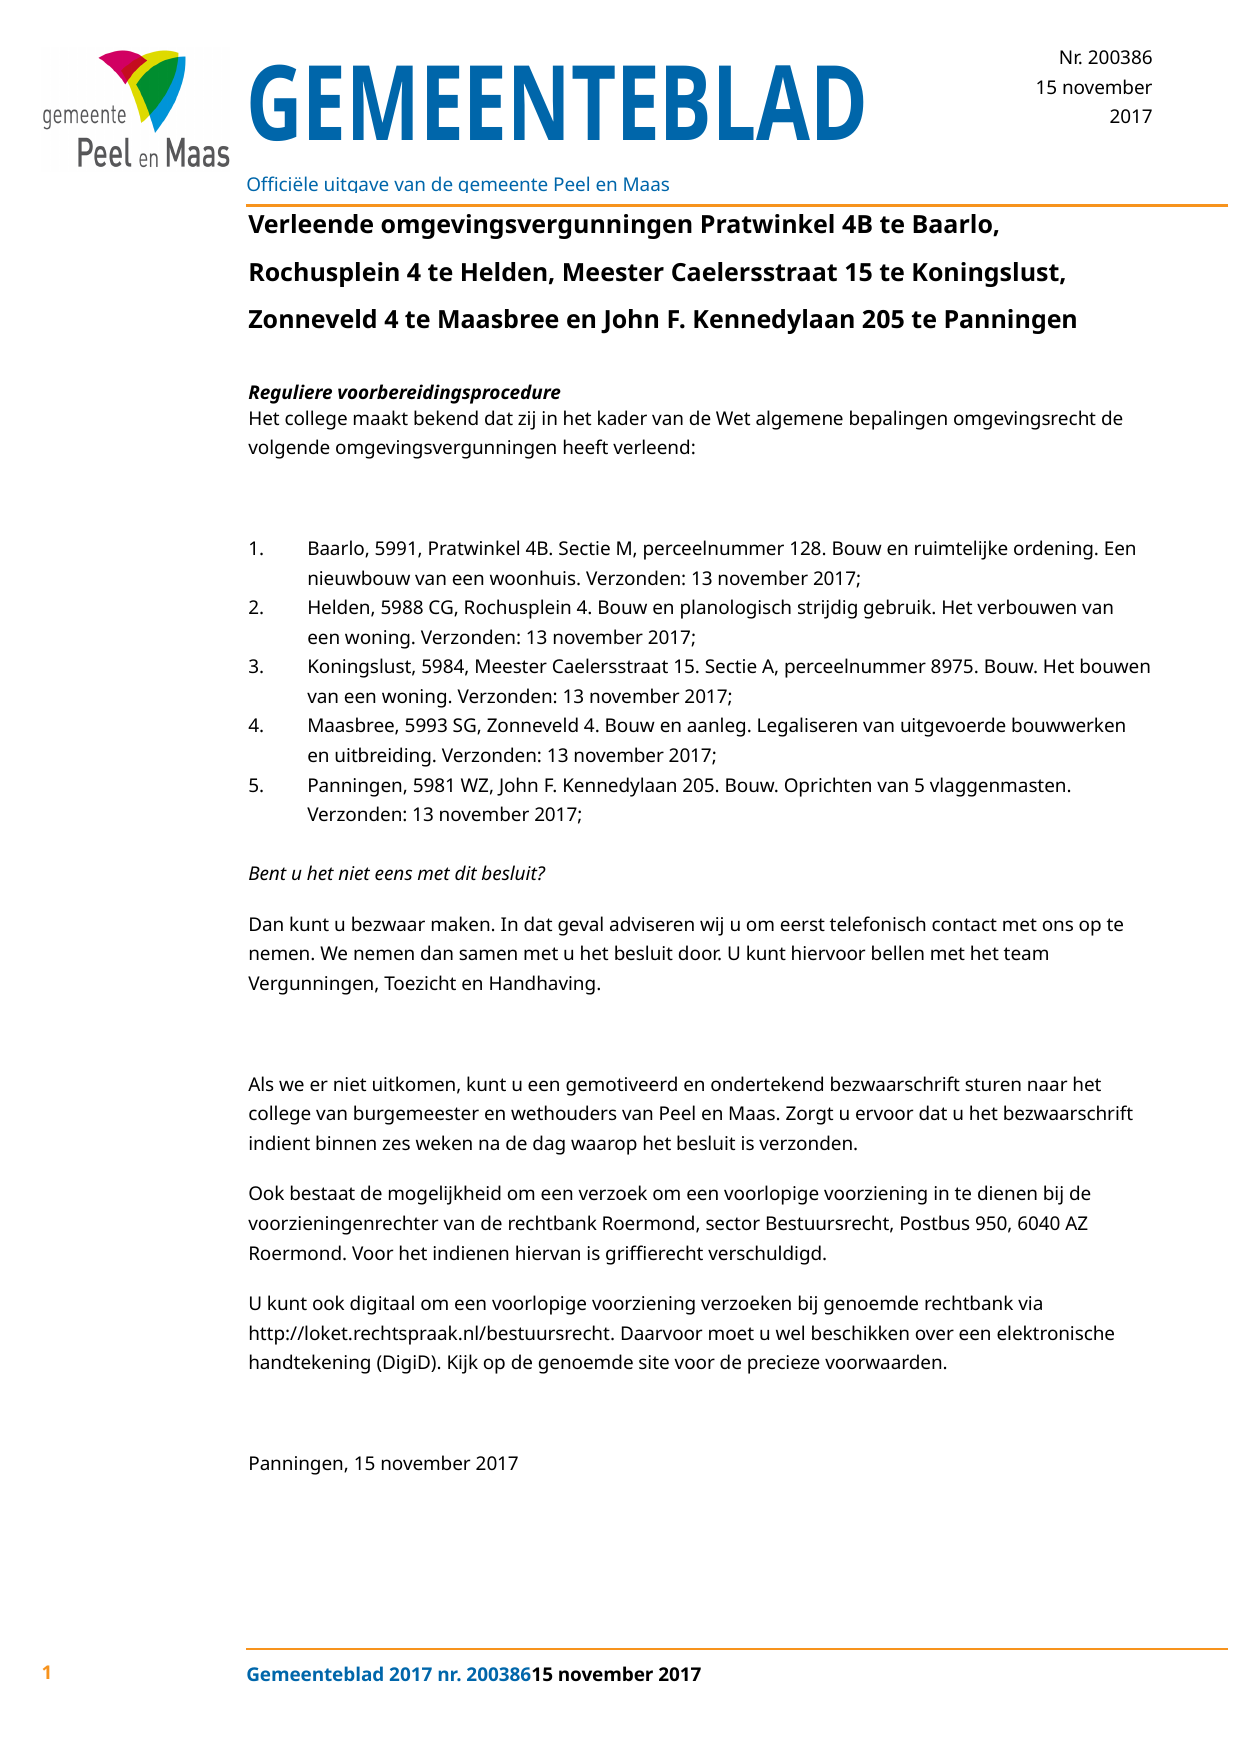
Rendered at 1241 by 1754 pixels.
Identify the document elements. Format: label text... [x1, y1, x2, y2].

text U kunt ook digitaal om een voorlopige voorziening verzoeken bij genoemde rechtbank via http://loket.rechtspraak.nl/bestuursrecht. Daarvoor moet u wel beschikken over een elektronische handtekening (DigiD). Kijk op de genoemde site voor de precieze voorwaarden. [248, 1290, 1152, 1375]
text Het college maakt bekend dat zij in het kader van de Wet algemene bepalingen omgevingsrecht de volgende omgevingsvergunningen heeft verleend: [248, 405, 1152, 460]
text Dan kunt u bezwaar maken. In dat geval adviseren wij u om eerst telefonisch contact met ons op te nemen. We nemen dan samen met u het besluit door. U kunt hiervoor bellen met het team Vergunningen, Toezicht en Handhaving. [248, 911, 1152, 996]
text Panningen, 15 november 2017 [248, 1450, 1152, 1476]
list Maasbree, 5993 SG, Zonneveld 4. Bouw en aanleg. Legaliseren van uitgevoerde bouwwerken en uitbreiding. Verzonden: 13 november 2017; [248, 713, 1152, 768]
text Bent u het niet eens met dit besluit? [248, 861, 1152, 886]
list Koningslust, 5984, Meester Caelersstraat 15. Sectie A, perceelnummer 8975. Bouw. Het bouwen van een woning. Verzonden: 13 november 2017; [248, 653, 1152, 709]
list Helden, 5988 CG, Rochusplein 4. Bouw en planologisch strijdig gebruik. Het verbouwen van een woning. Verzonden: 13 november 2017; [248, 594, 1152, 650]
list Panningen, 5981 WZ, John F. Kennedylaan 205. Bouw. Oprichten van 5 vlaggenmasten. Verzonden: 13 november 2017; [248, 772, 1152, 827]
list Baarlo, 5991, Pratwinkel 4B. Sectie M, perceelnummer 128. Bouw en ruimtelijke ordening. Een nieuwbouw van een woonhuis. Verzonden: 13 november 2017; [248, 535, 1152, 591]
text Verleende omgevingsvergunningen Pratwinkel 4B te Baarlo, Rochusplein 4 te Helden, Meester Caelersstraat 15 te Koningslust, Zonneveld 4 te Maasbree en John F. Kennedylaan 205 te Panningen [248, 207, 1152, 336]
picture [41, 47, 231, 172]
text Ook bestaat de mogelijkheid om een verzoek om een voorlopige voorziening in te dienen bij de voorzieningenrechter van de rechtbank Roermond, sector Bestuursrecht, Postbus 950, 6040 AZ Roermond. Voor het indienen hiervan is griffierecht verschuldigd. [248, 1181, 1152, 1266]
text Als we er niet uitkomen, kunt u een gemotiveerd en ondertekend bezwaarschrift sturen naar het college van burgemeester en wethouders van Peel en Maas. Zorgt u ervoor dat u het bezwaarschrift indient binnen zes weken na de dag waarop het besluit is verzonden. [248, 1071, 1152, 1156]
text Reguliere voorbereidingsprocedure [248, 379, 1152, 405]
